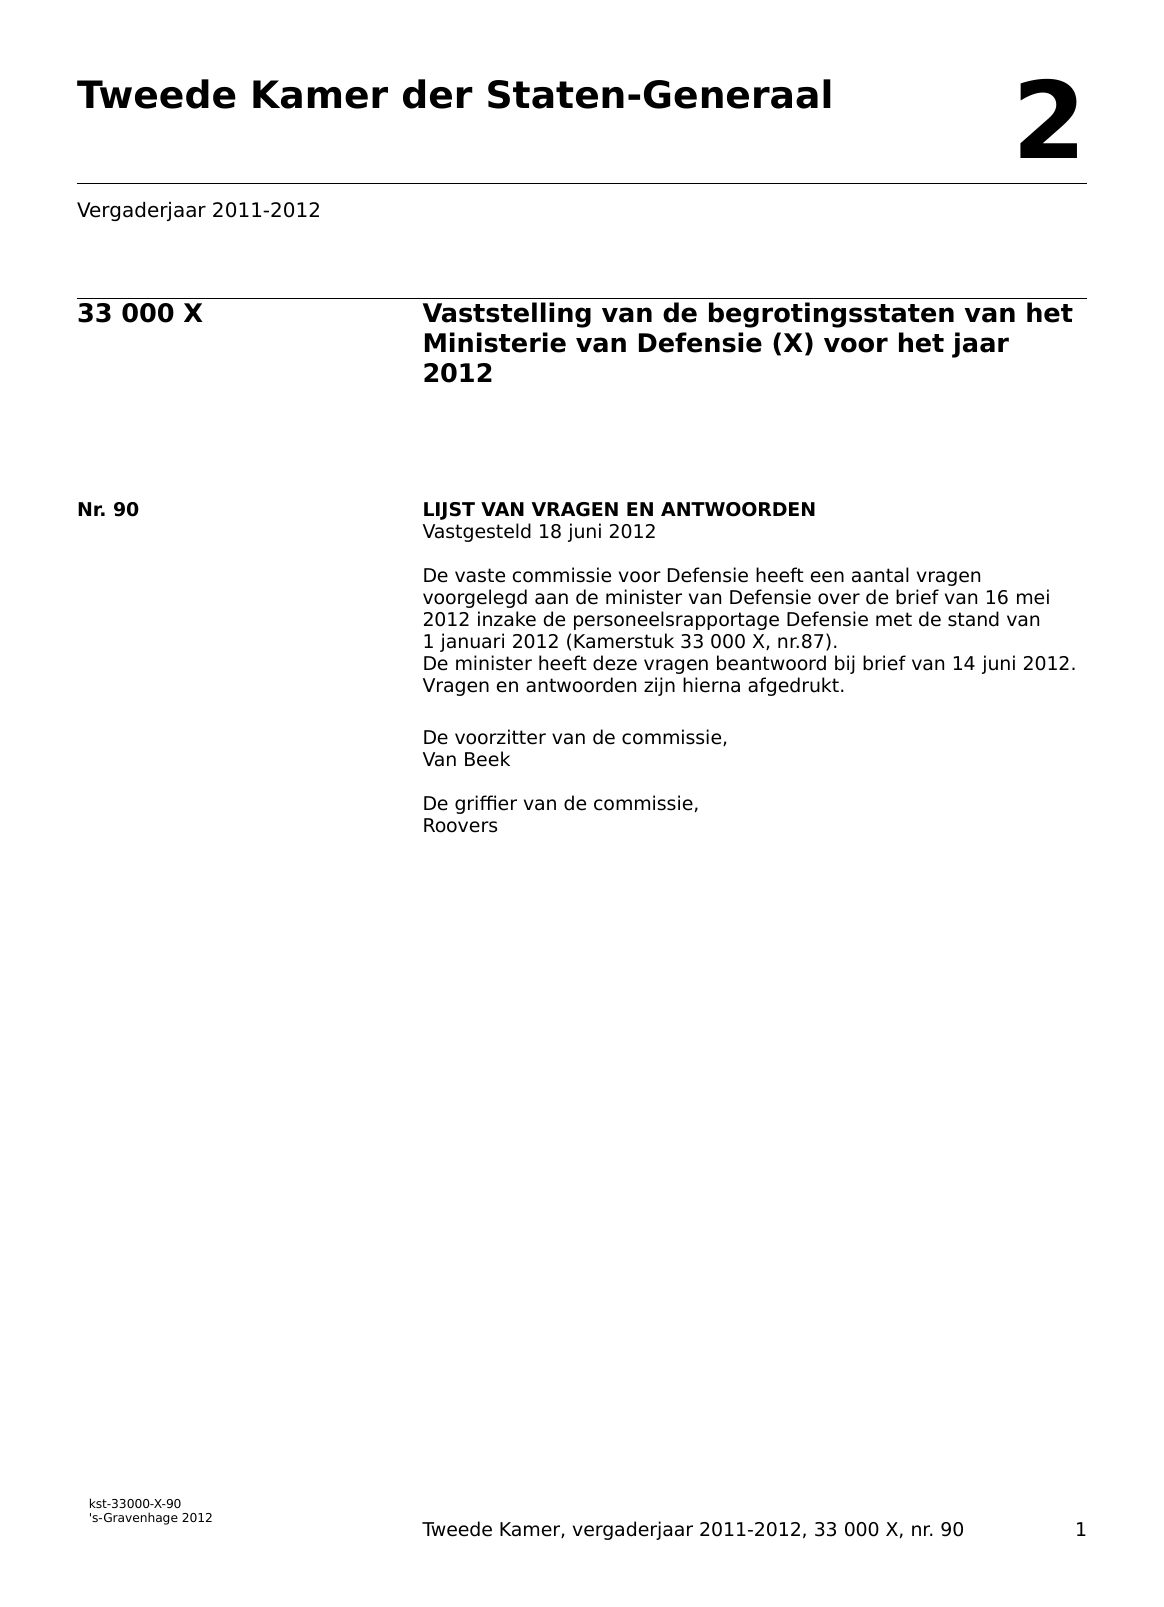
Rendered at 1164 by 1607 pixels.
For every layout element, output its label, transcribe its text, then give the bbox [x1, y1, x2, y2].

text 's-Gravenhage 2012 [88, 1511, 323, 1525]
table_header 2 [886, 59, 1087, 183]
table_header Tweede Kamer der Staten-Generaal [77, 59, 886, 183]
table_cell Vergaderjaar 2011-2012 [77, 184, 1087, 298]
text kst-33000-X-90 [88, 1497, 323, 1511]
text Vastgesteld 18 juni 2012 [422, 521, 1087, 543]
text De vaste commissie voor Defensie heeft een aantal vragen voorgelegd aan de minister van Defensie over de brief van 16 mei 2012 inzake de personeelsrapportage Defensie met de stand van 1 januari 2012 (Kamerstuk 33 000 X, nr.87). [422, 565, 1087, 653]
subtitle 33 000 X Vaststelling van de begrotingsstaten van het Ministerie van Defensie (X) voor het jaar 2012 [77, 299, 1087, 388]
text De voorzitter van de commissie, Van Beek [422, 727, 1087, 771]
subtitle Nr. 90 LIJST VAN VRAGEN EN ANTWOORDEN [77, 499, 1087, 521]
text De griffier van de commissie, Roovers [422, 793, 1087, 837]
text De minister heeft deze vragen beantwoord bij brief van 14 juni 2012. Vragen en antwoorden zijn hierna afgedrukt. [422, 653, 1087, 697]
